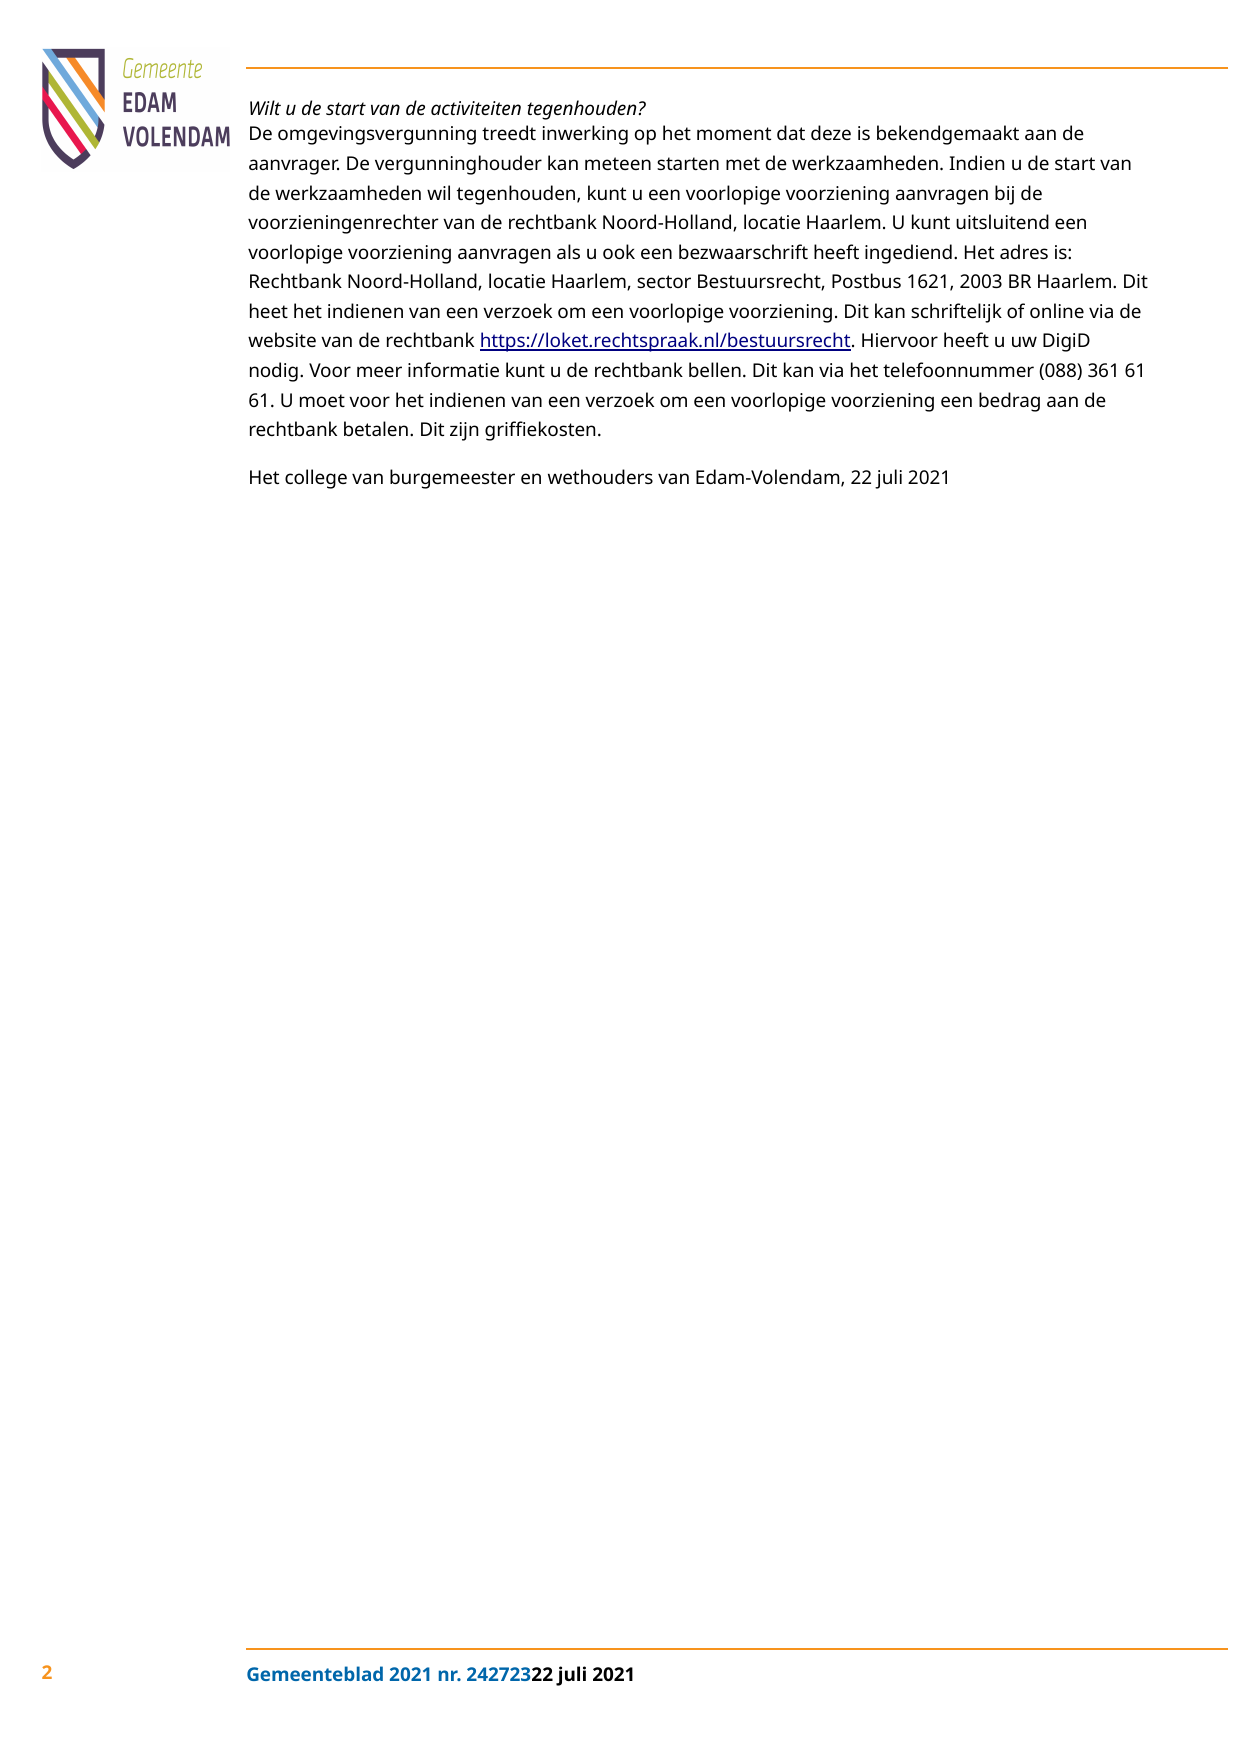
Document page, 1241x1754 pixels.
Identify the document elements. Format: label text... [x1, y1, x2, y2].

picture [41, 47, 231, 172]
text Wilt u de start van de activiteiten tegenhouden? [248, 95, 1152, 121]
text Het college van burgemeester en wethouders van Edam-Volendam, 22 juli 2021 [248, 464, 1152, 490]
text De omgevingsvergunning treedt inwerking op het moment dat deze is bekendgemaakt aan de aanvrager. De vergunninghouder kan meteen starten met de werkzaamheden. Indien u de start van de werkzaamheden wil tegenhouden, kunt u een voorlopige voorziening aanvragen bij de voorzieningenrechter van de rechtbank Noord-Holland, locatie Haarlem. U kunt uitsluitend een voorlopige voorziening aanvragen als u ook een bezwaarschrift heeft ingediend. Het adres is: Rechtbank Noord-Holland, locatie Haarlem, sector Bestuursrecht, Postbus 1621, 2003 BR Haarlem. Dit heet het indienen van een verzoek om een voorlopige voorziening. Dit kan schriftelijk of online via de website van de rechtbank https://loket.rechtspraak.nl/bestuursrecht. Hiervoor heeft u uw DigiD nodig. Voor meer informatie kunt u de rechtbank bellen. Dit kan via het telefoonnummer (088) 361 61 61. U moet voor het indienen van een verzoek om een voorlopige voorziening een bedrag aan de rechtbank betalen. Dit zijn griffiekosten. [248, 121, 1152, 442]
